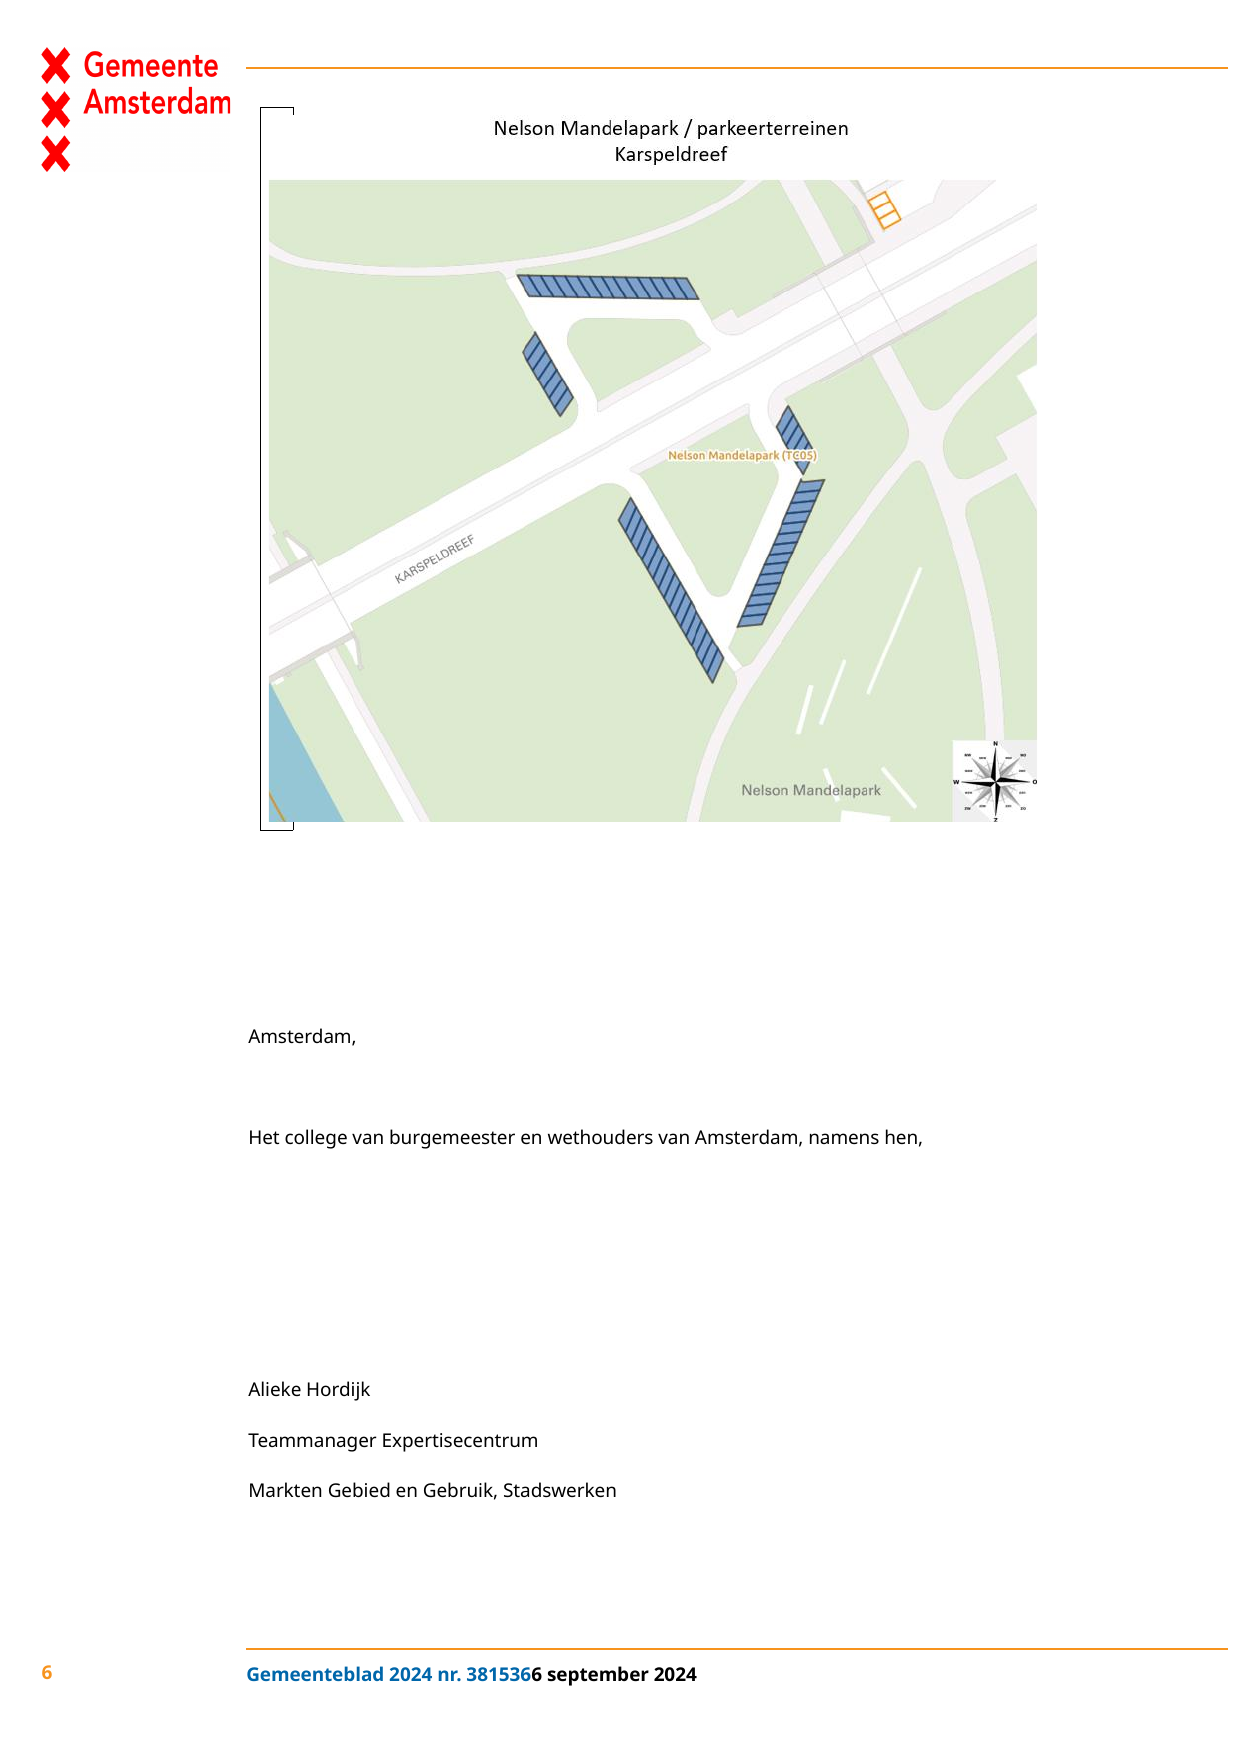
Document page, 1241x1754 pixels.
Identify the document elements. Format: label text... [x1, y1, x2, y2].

picture [268, 115, 1038, 822]
text Teammanager Expertisecentrum [248, 1427, 1152, 1453]
picture [41, 47, 231, 172]
text Het college van burgemeester en wethouders van Amsterdam, namens hen, [248, 1124, 1152, 1150]
text Amsterdam, [248, 1024, 1152, 1049]
text Alieke Hordijk [248, 1377, 1152, 1402]
text Markten Gebied en Gebruik, Stadswerken [248, 1477, 1152, 1503]
